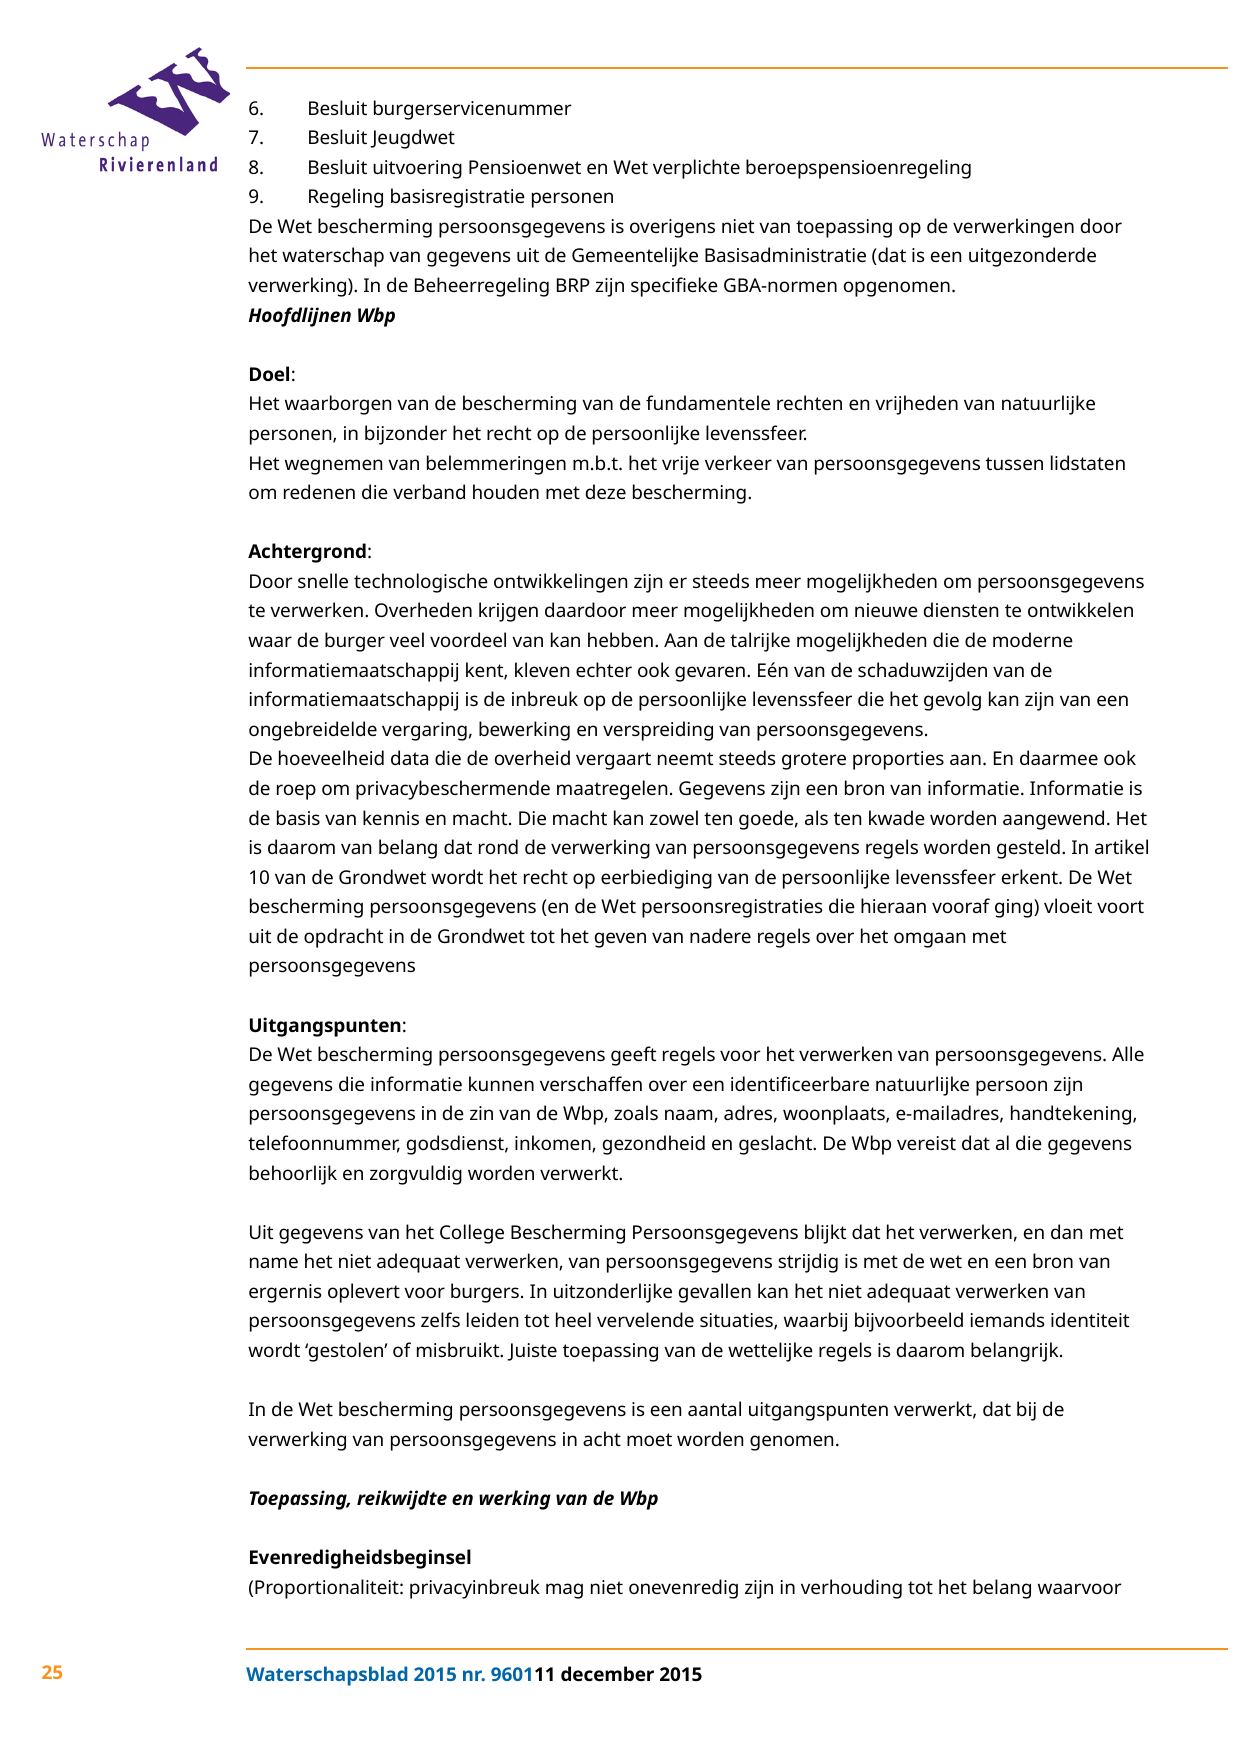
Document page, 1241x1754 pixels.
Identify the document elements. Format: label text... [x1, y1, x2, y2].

text Het waarborgen van de bescherming van de fundamentele rechten en vrijheden van natuurlijke personen, in bijzonder het recht op de persoonlijke levenssfeer. [248, 391, 1152, 446]
text Uit gegevens van het College Bescherming Persoonsgegevens blijkt dat het verwerken, en dan met name het niet adequaat verwerken, van persoonsgegevens strijdig is met de wet en een bron van ergernis oplevert voor burgers. In uitzonderlijke gevallen kan het niet adequaat verwerken van persoonsgegevens zelfs leiden tot heel vervelende situaties, waarbij bijvoorbeeld iemands identiteit wordt ‘gestolen’ of misbruikt. Juiste toepassing van de wettelijke regels is daarom belangrijk. [248, 1219, 1152, 1363]
text Achtergrond: [248, 538, 1152, 564]
picture [41, 47, 231, 172]
text De hoeveelheid data die de overheid vergaart neemt steeds grotere proporties aan. En daarmee ook de roep om privacybeschermende maatregelen. Gegevens zijn een bron van informatie. Informatie is de basis van kennis en macht. Die macht kan zowel ten goede, als ten kwade worden aangewend. Het is daarom van belang dat rond de verwerking van persoonsgegevens regels worden gesteld. In artikel 10 van de Grondwet wordt het recht op eerbiediging van de persoonlijke levenssfeer erkent. De Wet bescherming persoonsgegevens (en de Wet persoonsregistraties die hieraan vooraf ging) vloeit voort uit de opdracht in de Grondwet tot het geven van nadere regels over het omgaan met persoonsgegevens [248, 746, 1152, 978]
text Door snelle technologische ontwikkelingen zijn er steeds meer mogelijkheden om persoonsgegevens te verwerken. Overheden krijgen daardoor meer mogelijkheden om nieuwe diensten te ontwikkelen waar de burger veel voordeel van kan hebben. Aan de talrijke mogelijkheden die de moderne informatiemaatschappij kent, kleven echter ook gevaren. Eén van de schaduwzijden van de informatiemaatschappij is de inbreuk op de persoonlijke levenssfeer die het gevolg kan zijn van een ongebreidelde vergaring, bewerking en verspreiding van persoonsgegevens. [248, 568, 1152, 742]
text Het wegnemen van belemmeringen m.b.t. het vrije verkeer van persoonsgegevens tussen lidstaten om redenen die verband houden met deze bescherming. [248, 450, 1152, 505]
text Doel: [248, 361, 1152, 387]
text De Wet bescherming persoonsgegevens is overigens niet van toepassing op de verwerkingen door het waterschap van gegevens uit de Gemeentelijke Basisadministratie (dat is een uitgezonderde verwerking). In de Beheerregeling BRP zijn specifieke GBA-normen opgenomen. [248, 213, 1152, 298]
text Uitgangspunten: [248, 1012, 1152, 1038]
text Evenredigheidsbeginsel [248, 1544, 1152, 1570]
list Besluit Jeugdwet [248, 124, 1152, 150]
list Regeling basisregistratie personen [248, 183, 1152, 209]
text Hoofdlijnen Wbp [248, 302, 1152, 328]
list Besluit burgerservicenummer [248, 95, 1152, 121]
text (Proportionaliteit: privacyinbreuk mag niet onevenredig zijn in verhouding tot het belang waarvoor [248, 1574, 1152, 1600]
text De Wet bescherming persoonsgegevens geeft regels voor het verwerken van persoonsgegevens. Alle gegevens die informatie kunnen verschaffen over een identificeerbare natuurlijke persoon zijn persoonsgegevens in de zin van de Wbp, zoals naam, adres, woonplaats, e-mailadres, handtekening, telefoonnummer, godsdienst, inkomen, gezondheid en geslacht. De Wbp vereist dat al die gegevens behoorlijk en zorgvuldig worden verwerkt. [248, 1041, 1152, 1186]
list Besluit uitvoering Pensioenwet en Wet verplichte beroepspensioenregeling [248, 154, 1152, 180]
text In de Wet bescherming persoonsgegevens is een aantal uitgangspunten verwerkt, dat bij de verwerking van persoonsgegevens in acht moet worden genomen. [248, 1396, 1152, 1452]
text Toepassing, reikwijdte en werking van de Wbp [248, 1485, 1152, 1511]
